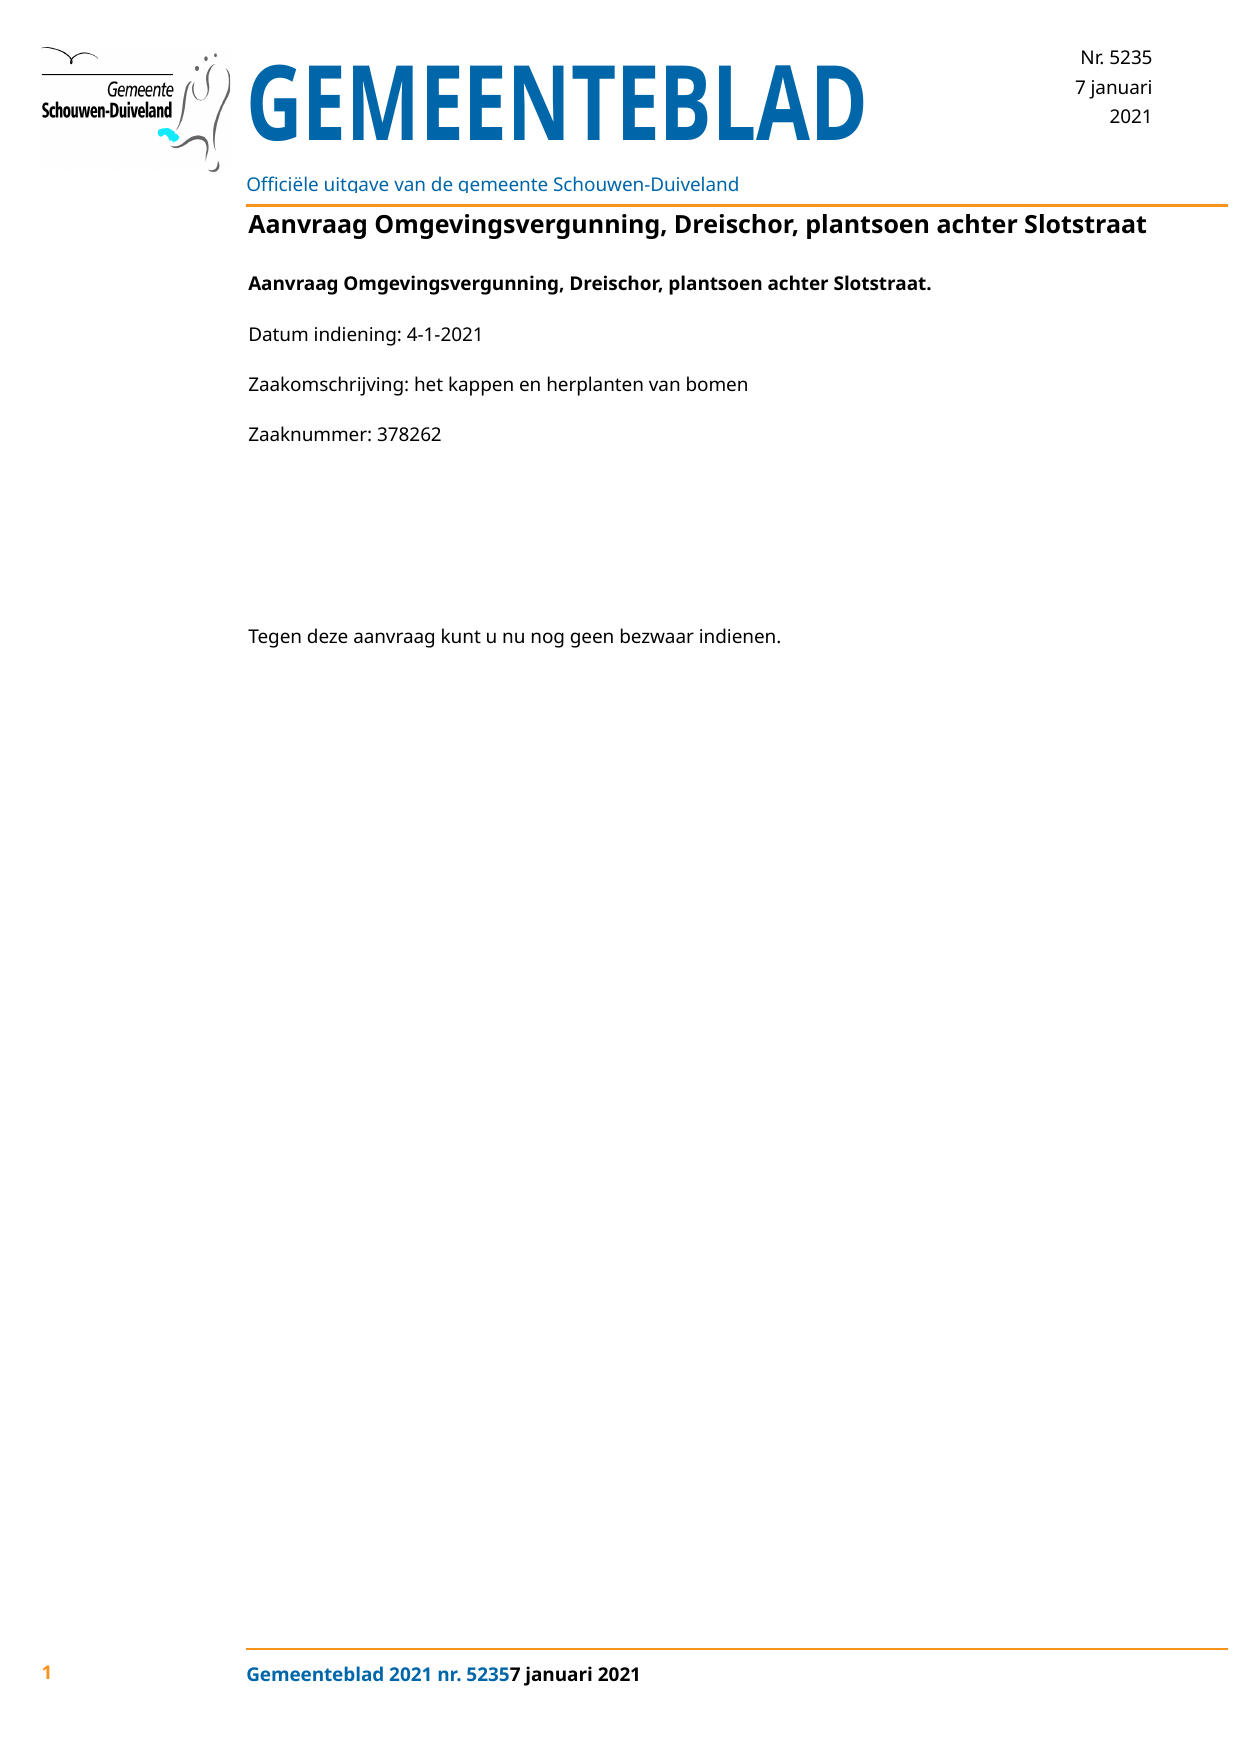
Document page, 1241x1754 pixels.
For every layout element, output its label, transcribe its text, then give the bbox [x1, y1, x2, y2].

text Zaaknummer: 378262 [248, 422, 1152, 447]
text Aanvraag Omgevingsvergunning, Dreischor, plantsoen achter Slotstraat. [248, 270, 1152, 296]
text Aanvraag Omgevingsvergunning, Dreischor, plantsoen achter Slotstraat [248, 207, 1152, 241]
text Zaakomschrijving: het kappen en herplanten van bomen [248, 371, 1152, 397]
text Datum indiening: 4-1-2021 [248, 321, 1152, 346]
picture [41, 47, 231, 172]
text Tegen deze aanvraag kunt u nu nog geen bezwaar indienen. [248, 623, 1152, 649]
